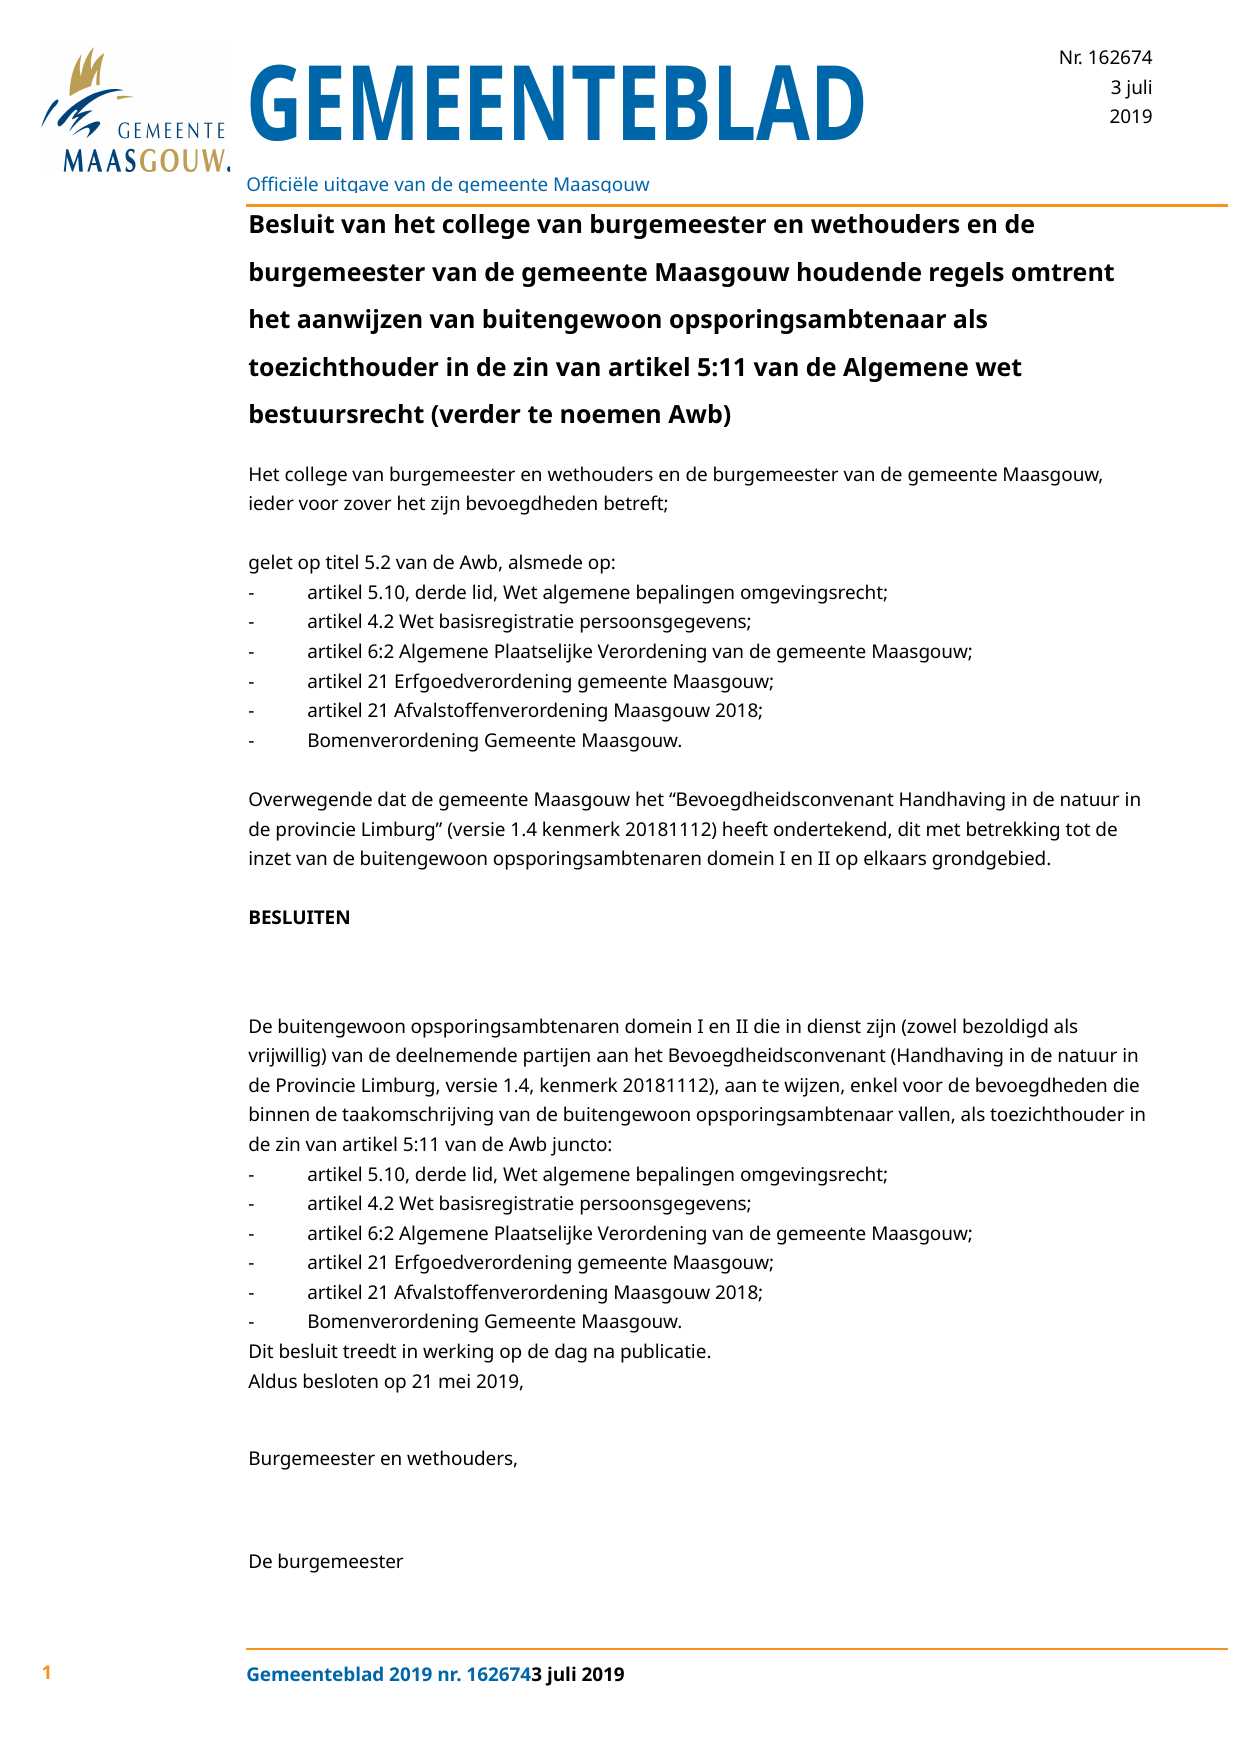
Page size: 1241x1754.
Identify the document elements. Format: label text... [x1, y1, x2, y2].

list artikel 5.10, derde lid, Wet algemene bepalingen omgevingsrecht; [248, 1161, 1152, 1187]
list artikel 4.2 Wet basisregistratie persoonsgegevens; [248, 1190, 1152, 1216]
text Burgemeester en wethouders, [248, 1445, 1152, 1471]
list artikel 6:2 Algemene Plaatselijke Verordening van de gemeente Maasgouw; [248, 638, 1152, 664]
text Het college van burgemeester en wethouders en de burgemeester van de gemeente Maasgouw, ieder voor zover het zijn bevoegdheden betreft; [248, 461, 1152, 516]
text Besluit van het college van burgemeester en wethouders en de burgemeester van de gemeente Maasgouw houdende regels omtrent het aanwijzen van buitengewoon opsporingsambtenaar als toezichthouder in de zin van artikel 5:11 van de Algemene wet bestuursrecht (verder te noemen Awb) [248, 207, 1152, 431]
list artikel 5.10, derde lid, Wet algemene bepalingen omgevingsrecht; [248, 579, 1152, 605]
list artikel 6:2 Algemene Plaatselijke Verordening van de gemeente Maasgouw; [248, 1220, 1152, 1246]
list Bomenverordening Gemeente Maasgouw. [248, 727, 1152, 753]
list artikel 21 Afvalstoffenverordening Maasgouw 2018; [248, 1279, 1152, 1305]
text De burgemeester [248, 1548, 1152, 1574]
text BESLUITEN [248, 904, 1152, 930]
text Aldus besloten op 21 mei 2019, [248, 1368, 1152, 1394]
list artikel 21 Erfgoedverordening gemeente Maasgouw; [248, 1249, 1152, 1275]
text De buitengewoon opsporingsambtenaren domein I en II die in dienst zijn (zowel bezoldigd als vrijwillig) van de deelnemende partijen aan het Bevoegdheidsconvenant (Handhaving in de natuur in de Provincie Limburg, versie 1.4, kenmerk 20181112), aan te wijzen, enkel voor de bevoegdheden die binnen de taakomschrijving van de buitengewoon opsporingsambtenaar vallen, als toezichthouder in de zin van artikel 5:11 van de Awb juncto: [248, 1013, 1152, 1157]
text Dit besluit treedt in werking op de dag na publicatie. [248, 1338, 1152, 1364]
picture [41, 47, 231, 172]
text gelet op titel 5.2 van de Awb, alsmede op: [248, 549, 1152, 575]
list artikel 4.2 Wet basisregistratie persoonsgegevens; [248, 609, 1152, 634]
list Bomenverordening Gemeente Maasgouw. [248, 1309, 1152, 1334]
list artikel 21 Erfgoedverordening gemeente Maasgouw; [248, 668, 1152, 693]
list artikel 21 Afvalstoffenverordening Maasgouw 2018; [248, 697, 1152, 723]
text Overwegende dat de gemeente Maasgouw het “Bevoegdheidsconvenant Handhaving in de natuur in de provincie Limburg” (versie 1.4 kenmerk 20181112) heeft ondertekend, dit met betrekking tot de inzet van de buitengewoon opsporingsambtenaren domein I en II op elkaars grondgebied. [248, 786, 1152, 871]
